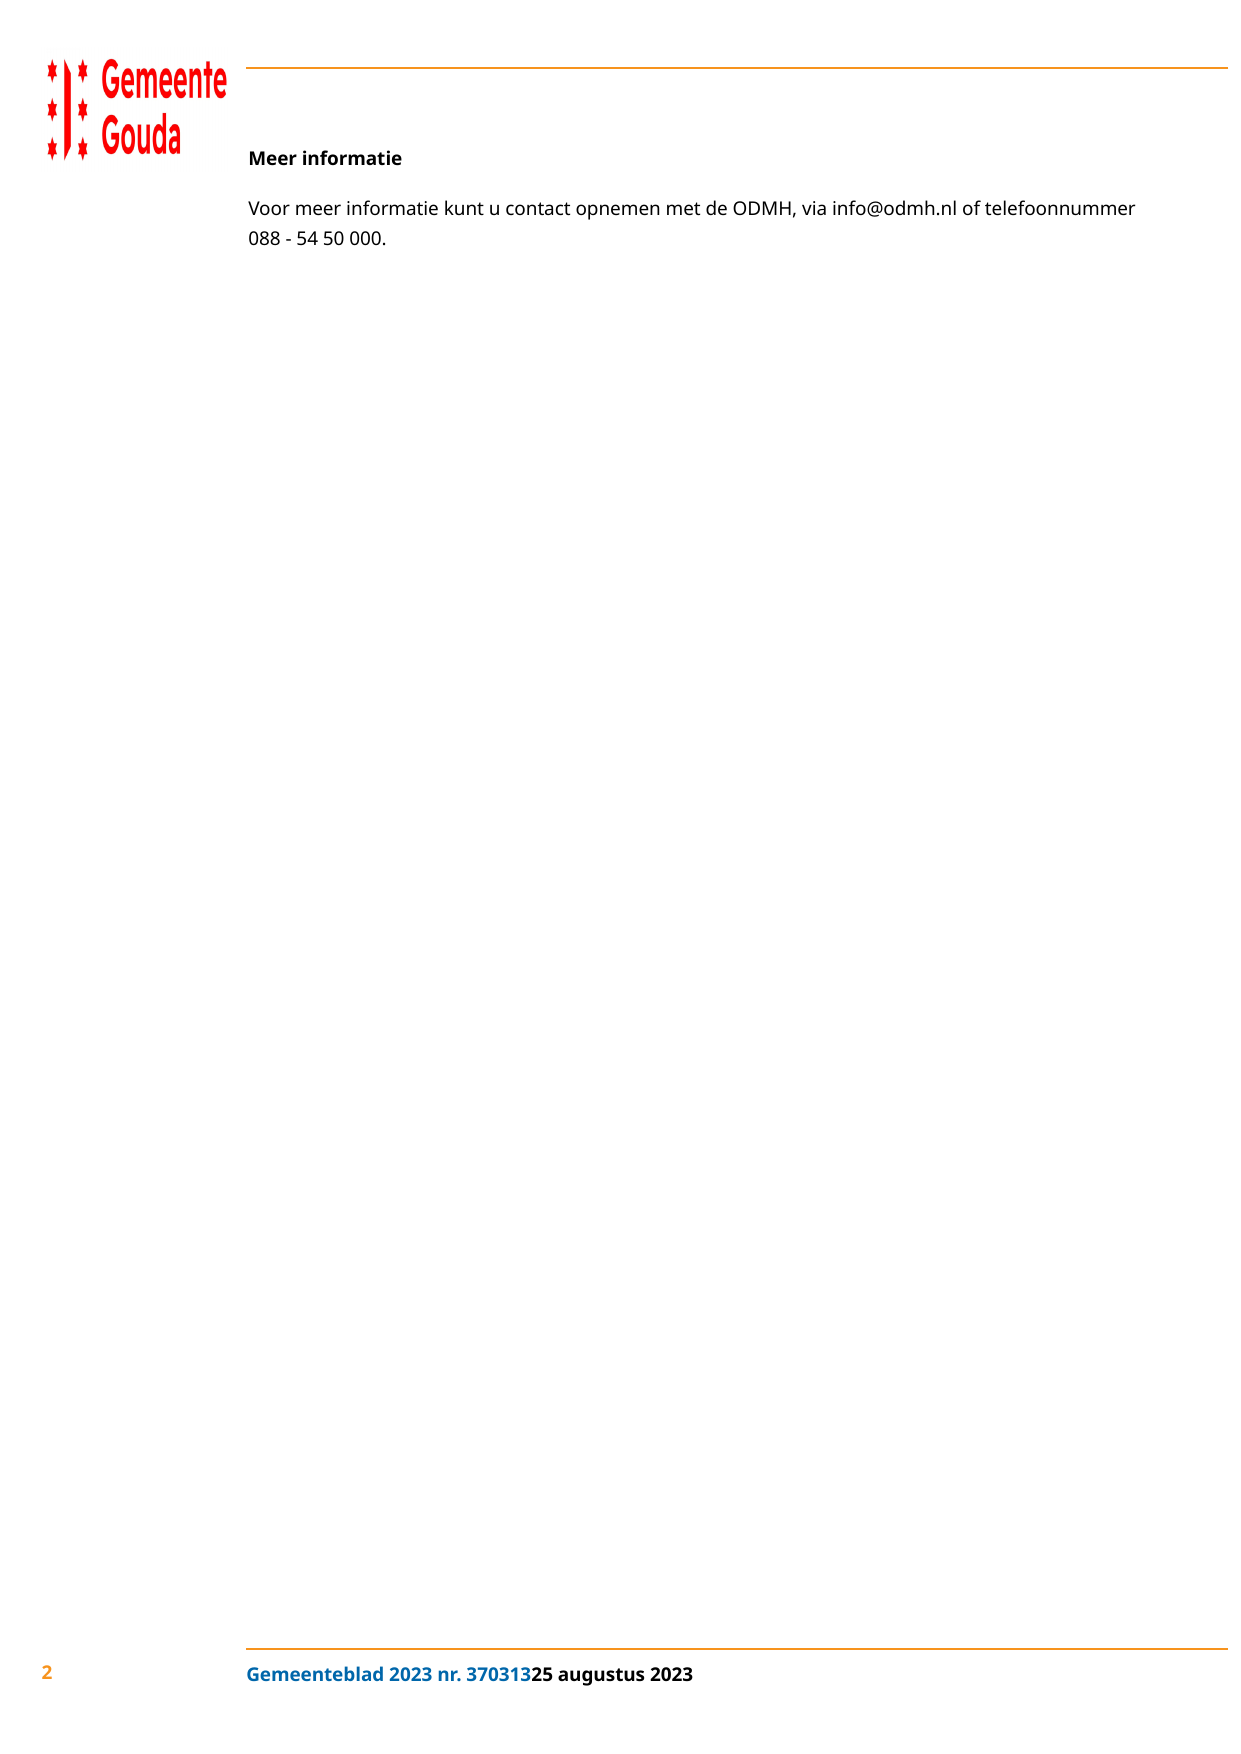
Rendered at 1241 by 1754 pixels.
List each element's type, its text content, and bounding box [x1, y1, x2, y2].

text Voor meer informatie kunt u contact opnemen met de ODMH, via info@odmh.nl of telefoonnummer 088 - 54 50 000. [248, 196, 1152, 251]
picture [41, 47, 231, 172]
text Meer informatie [248, 145, 1152, 171]
